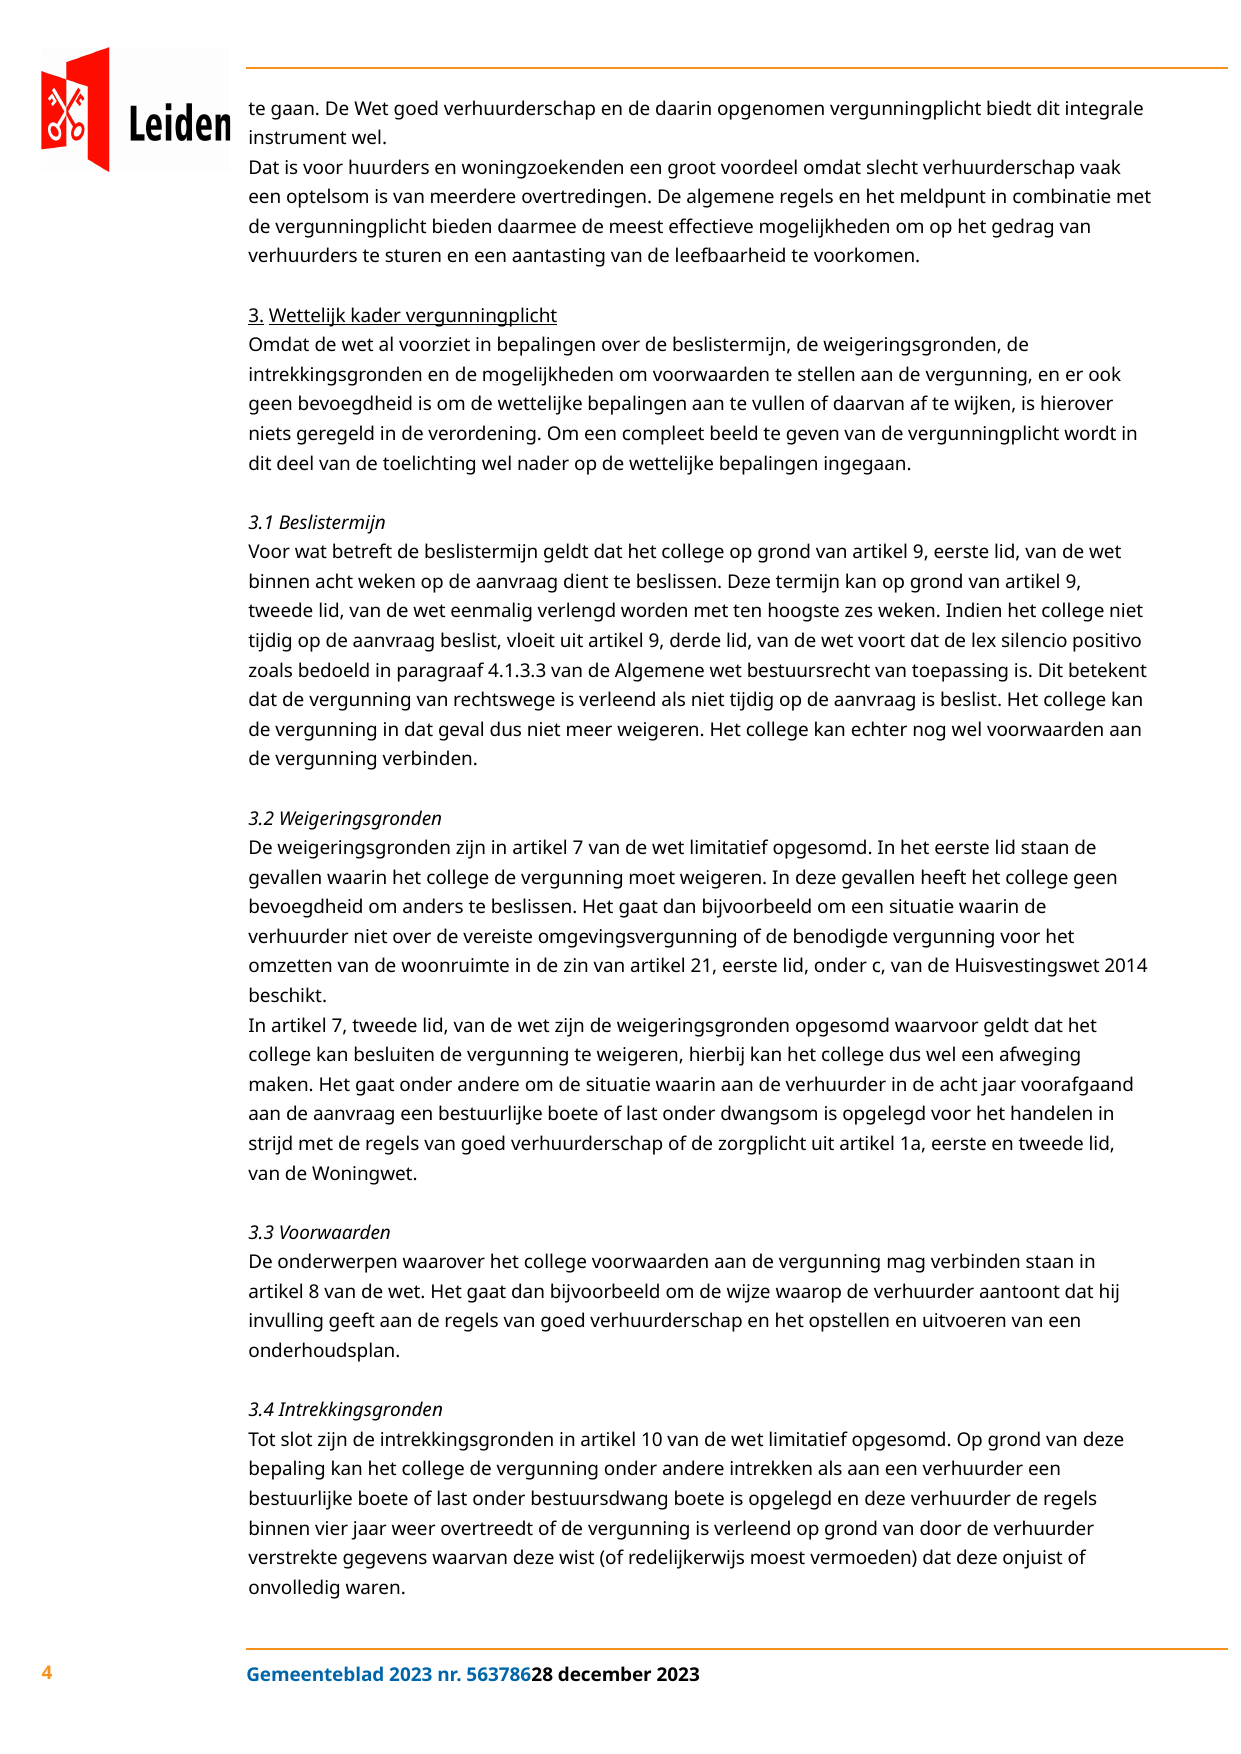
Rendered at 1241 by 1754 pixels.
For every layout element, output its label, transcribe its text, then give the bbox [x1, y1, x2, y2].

picture [41, 47, 231, 172]
text te gaan. De Wet goed verhuurderschap en de daarin opgenomen vergunningplicht biedt dit integrale instrument wel. [248, 95, 1152, 150]
text Dat is voor huurders en woningzoekenden een groot voordeel omdat slecht verhuurderschap vaak een optelsom is van meerdere overtredingen. De algemene regels en het meldpunt in combinatie met de vergunningplicht bieden daarmee de meest effectieve mogelijkheden om op het gedrag van verhuurders te sturen en een aantasting van de leefbaarheid te voorkomen. [248, 154, 1152, 268]
text De onderwerpen waarover het college voorwaarden aan de vergunning mag verbinden staan in artikel 8 van de wet. Het gaat dan bijvoorbeeld om de wijze waarop de verhuurder aantoont dat hij invulling geeft aan de regels van goed verhuurderschap en het opstellen en uitvoeren van een onderhoudsplan. [248, 1248, 1152, 1363]
text In artikel 7, tweede lid, van de wet zijn de weigeringsgronden opgesomd waarvoor geldt dat het college kan besluiten de vergunning te weigeren, hierbij kan het college dus wel een afweging maken. Het gaat onder andere om de situatie waarin aan de verhuurder in de acht jaar voorafgaand aan de aanvraag een bestuurlijke boete of last onder dwangsom is opgelegd voor het handelen in strijd met de regels van goed verhuurderschap of de zorgplicht uit artikel 1a, eerste en tweede lid, van de Woningwet. [248, 1012, 1152, 1186]
text 3. Wettelijk kader vergunningplicht [248, 302, 1152, 328]
text Tot slot zijn de intrekkingsgronden in artikel 10 van de wet limitatief opgesomd. Op grond van deze bepaling kan het college de vergunning onder andere intrekken als aan een verhuurder een bestuurlijke boete of last onder bestuursdwang boete is opgelegd en deze verhuurder de regels binnen vier jaar weer overtreedt of de vergunning is verleend op grond van door de verhuurder verstrekte gegevens waarvan deze wist (of redelijkerwijs moest vermoeden) dat deze onjuist of onvolledig waren. [248, 1426, 1152, 1600]
text 3.3 Voorwaarden [248, 1219, 1152, 1245]
text 3.4 Intrekkingsgronden [248, 1396, 1152, 1422]
text Omdat de wet al voorziet in bepalingen over de beslistermijn, de weigeringsgronden, de intrekkingsgronden en de mogelijkheden om voorwaarden te stellen aan de vergunning, en er ook geen bevoegdheid is om de wettelijke bepalingen aan te vullen of daarvan af te wijken, is hierover niets geregeld in de verordening. Om een compleet beeld te geven van de vergunningplicht wordt in dit deel van de toelichting wel nader op de wettelijke bepalingen ingegaan. [248, 331, 1152, 476]
text Voor wat betreft de beslistermijn geldt dat het college op grond van artikel 9, eerste lid, van de wet binnen acht weken op de aanvraag dient te beslissen. Deze termijn kan op grond van artikel 9, tweede lid, van de wet eenmalig verlengd worden met ten hoogste zes weken. Indien het college niet tijdig op de aanvraag beslist, vloeit uit artikel 9, derde lid, van de wet voort dat de lex silencio positivo zoals bedoeld in paragraaf 4.1.3.3 van de Algemene wet bestuursrecht van toepassing is. Dit betekent dat de vergunning van rechtswege is verleend als niet tijdig op de aanvraag is beslist. Het college kan de vergunning in dat geval dus niet meer weigeren. Het college kan echter nog wel voorwaarden aan de vergunning verbinden. [248, 538, 1152, 771]
text 3.1 Beslistermijn [248, 509, 1152, 535]
text De weigeringsgronden zijn in artikel 7 van de wet limitatief opgesomd. In het eerste lid staan de gevallen waarin het college de vergunning moet weigeren. In deze gevallen heeft het college geen bevoegdheid om anders te beslissen. Het gaat dan bijvoorbeeld om een situatie waarin de verhuurder niet over de vereiste omgevingsvergunning of de benodigde vergunning voor het omzetten van de woonruimte in de zin van artikel 21, eerste lid, onder c, van de Huisvestingswet 2014 beschikt. [248, 834, 1152, 1008]
text 3.2 Weigeringsgronden [248, 805, 1152, 831]
